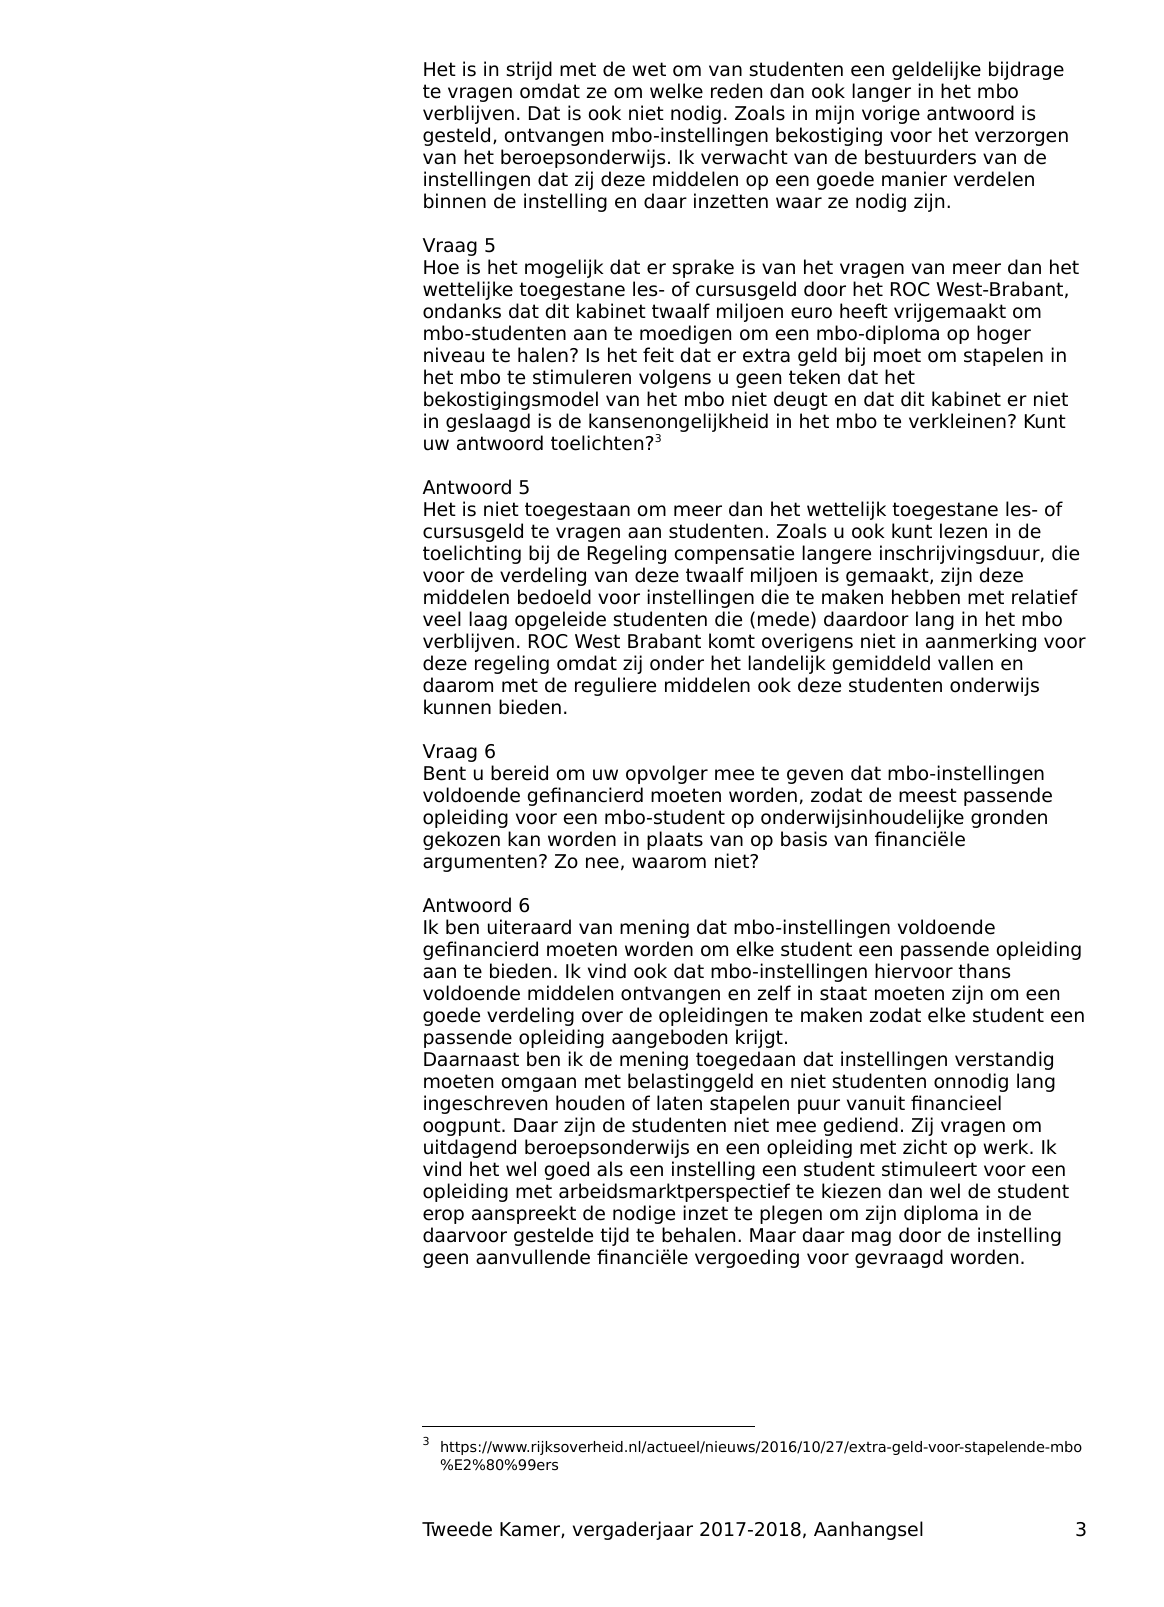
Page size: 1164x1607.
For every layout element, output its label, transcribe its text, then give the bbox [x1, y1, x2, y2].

text Bent u bereid om uw opvolger mee te geven dat mbo-instellingen voldoende gefinancierd moeten worden, zodat de meest passende opleiding voor een mbo-student op onderwijsinhoudelijke gronden gekozen kan worden in plaats van op basis van financiële argumenten? Zo nee, waarom niet? [422, 763, 1087, 873]
text Vraag 5 [422, 235, 1087, 257]
text Het is in strijd met de wet om van studenten een geldelijke bijdrage te vragen omdat ze om welke reden dan ook langer in het mbo verblijven. Dat is ook niet nodig. Zoals in mijn vorige antwoord is gesteld, ontvangen mbo-instellingen bekostiging voor het verzorgen van het beroepsonderwijs. Ik verwacht van de bestuurders van de instellingen dat zij deze middelen op een goede manier verdelen binnen de instelling en daar inzetten waar ze nodig zijn. [422, 59, 1087, 213]
text Het is niet toegestaan om meer dan het wettelijk toegestane les- of cursusgeld te vragen aan studenten. Zoals u ook kunt lezen in de toelichting bij de Regeling compensatie langere inschrijvingsduur, die voor de verdeling van deze twaalf miljoen is gemaakt, zijn deze middelen bedoeld voor instellingen die te maken hebben met relatief veel laag opgeleide studenten die (mede) daardoor lang in het mbo verblijven. ROC West Brabant komt overigens niet in aanmerking voor deze regeling omdat zij onder het landelijk gemiddeld vallen en daarom met de reguliere middelen ook deze studenten onderwijs kunnen bieden. [422, 499, 1087, 719]
text Antwoord 5 [422, 477, 1087, 499]
text https://www.rijksoverheid.nl/actueel/nieuws/2016/10/27/extra-geld-voor-stapelende-mbo%E2%80%99ers [422, 1435, 1087, 1474]
text Vraag 6 [422, 741, 1087, 763]
text Daarnaast ben ik de mening toegedaan dat instellingen verstandig moeten omgaan met belastinggeld en niet studenten onnodig lang ingeschreven houden of laten stapelen puur vanuit financieel oogpunt. Daar zijn de studenten niet mee gediend. Zij vragen om uitdagend beroepsonderwijs en een opleiding met zicht op werk. Ik vind het wel goed als een instelling een student stimuleert voor een opleiding met arbeidsmarktperspectief te kiezen dan wel de student erop aanspreekt de nodige inzet te plegen om zijn diploma in de daarvoor gestelde tijd te behalen. Maar daar mag door de instelling geen aanvullende financiële vergoeding voor gevraagd worden. [422, 1049, 1087, 1269]
text Antwoord 6 [422, 895, 1087, 917]
text Ik ben uiteraard van mening dat mbo-instellingen voldoende gefinancierd moeten worden om elke student een passende opleiding aan te bieden. Ik vind ook dat mbo-instellingen hiervoor thans voldoende middelen ontvangen en zelf in staat moeten zijn om een goede verdeling over de opleidingen te maken zodat elke student een passende opleiding aangeboden krijgt. [422, 917, 1087, 1049]
text Hoe is het mogelijk dat er sprake is van het vragen van meer dan het wettelijke toegestane les- of cursusgeld door het ROC West-Brabant, ondanks dat dit kabinet twaalf miljoen euro heeft vrijgemaakt om mbo-studenten aan te moedigen om een mbo-diploma op hoger niveau te halen? Is het feit dat er extra geld bij moet om stapelen in het mbo te stimuleren volgens u geen teken dat het bekostigingsmodel van het mbo niet deugt en dat dit kabinet er niet in geslaagd is de kansenongelijkheid in het mbo te verkleinen? Kunt uw antwoord toelichten? [422, 257, 1087, 455]
